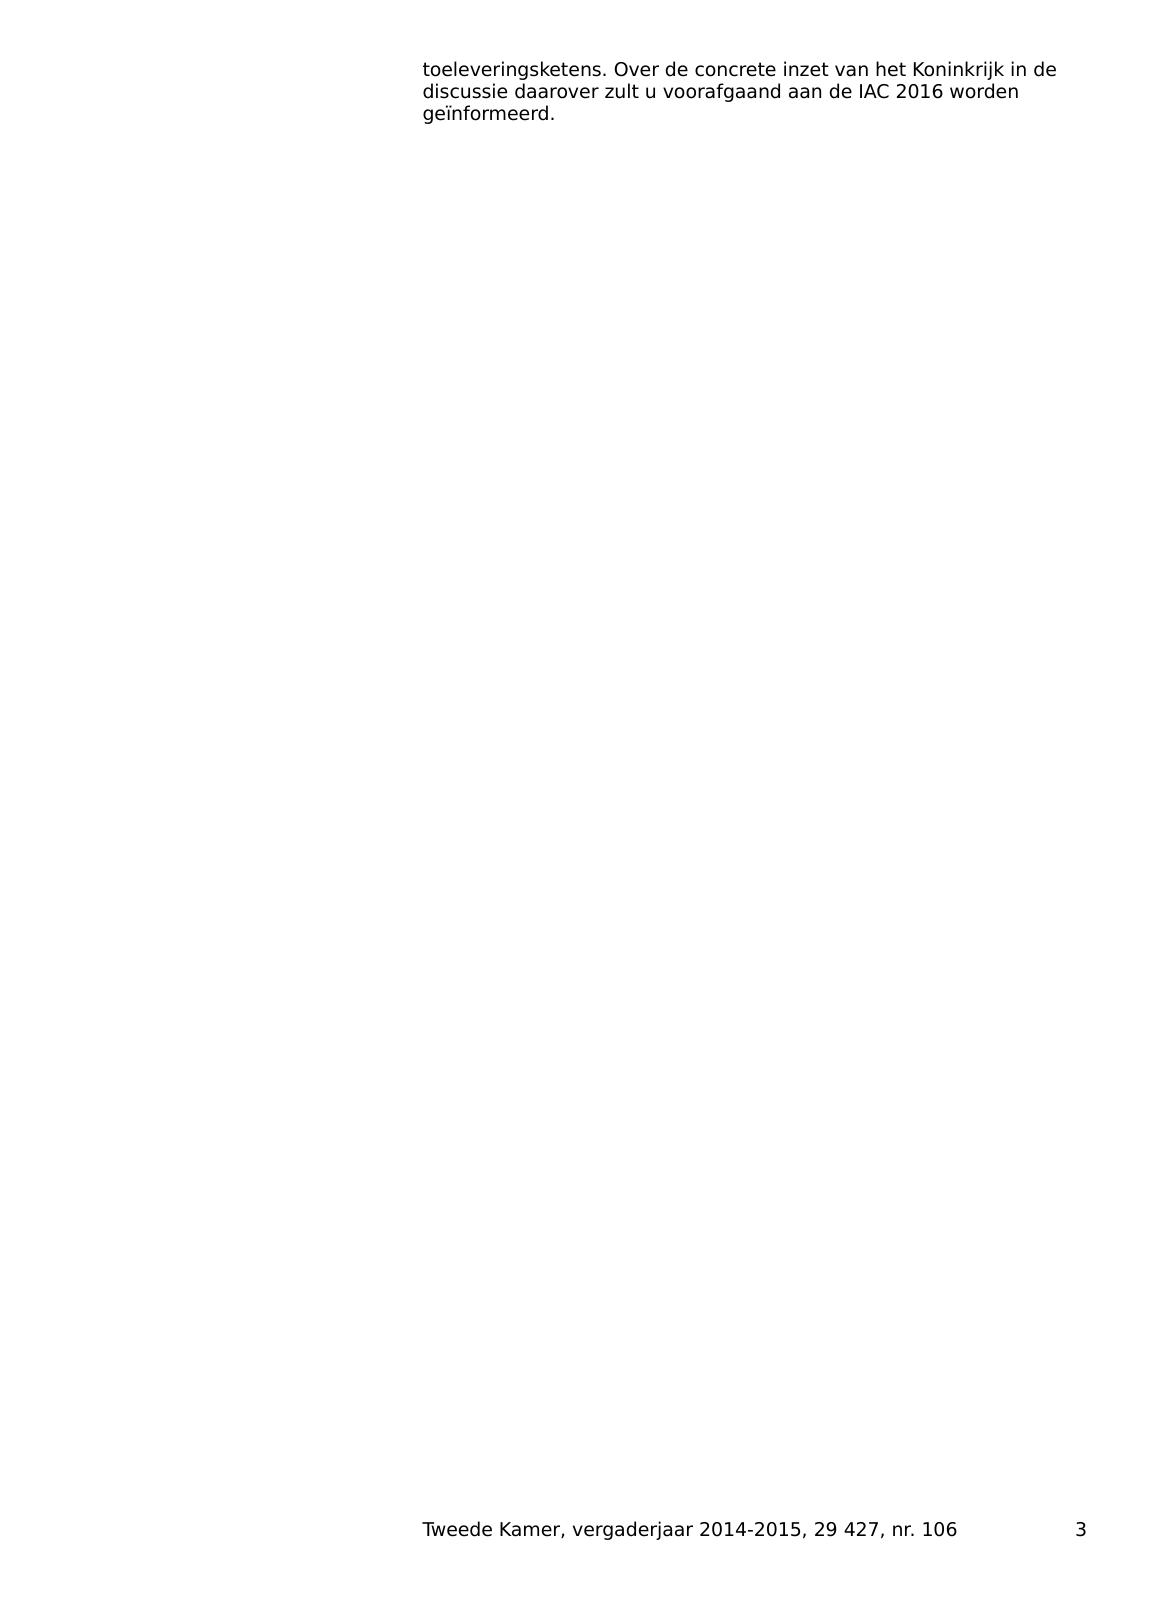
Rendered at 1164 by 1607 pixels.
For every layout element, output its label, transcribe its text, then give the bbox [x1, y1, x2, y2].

text toeleveringsketens. Over de concrete inzet van het Koninkrijk in de discussie daarover zult u voorafgaand aan de IAC 2016 worden geïnformeerd. [422, 59, 1087, 125]
